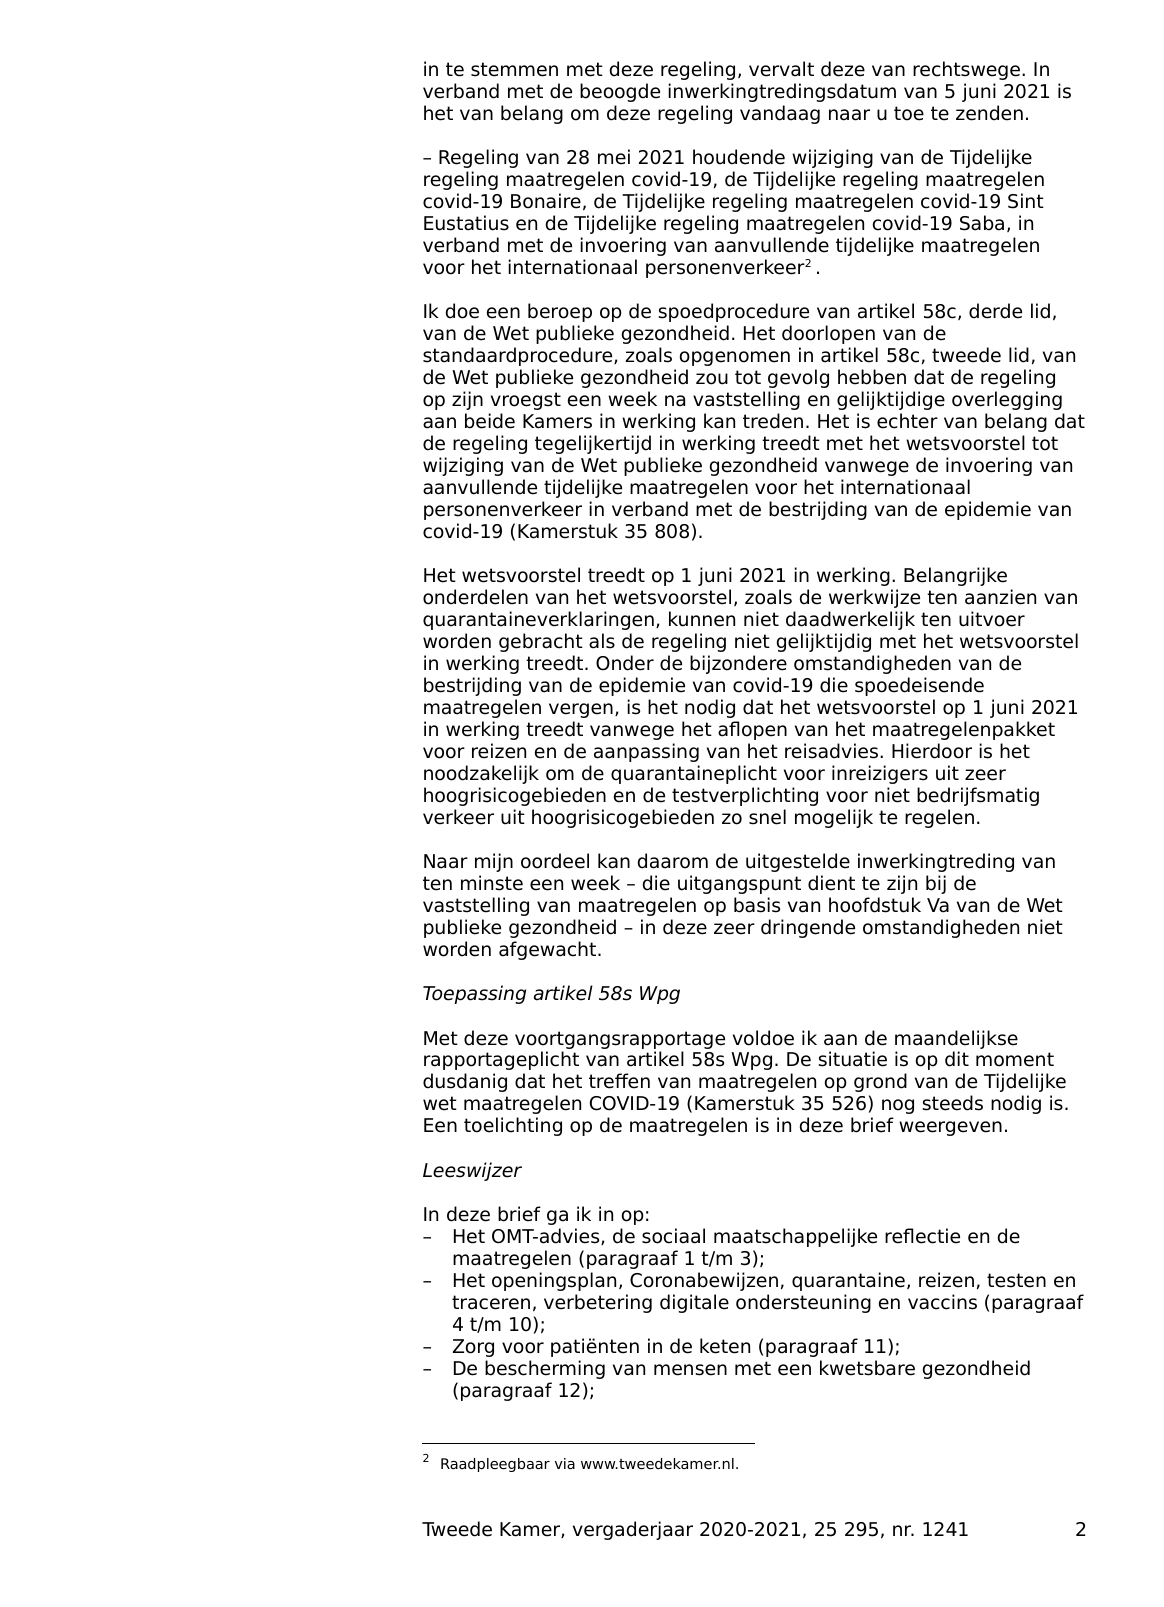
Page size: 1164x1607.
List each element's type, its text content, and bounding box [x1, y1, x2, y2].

text In deze brief ga ik in op: [422, 1204, 1087, 1226]
text – Het OMT-advies, de sociaal maatschappelijke reflectie en de maatregelen (paragraaf 1 t/m 3); [422, 1226, 1087, 1269]
text – Het openingsplan, Coronabewijzen, quarantaine, reizen, testen en traceren, verbetering digitale ondersteuning en vaccins (paragraaf 4 t/m 10); [422, 1269, 1087, 1336]
text Het wetsvoorstel treedt op 1 juni 2021 in werking. Belangrijke onderdelen van het wetsvoorstel, zoals de werkwijze ten aanzien van quarantaineverklaringen, kunnen niet daadwerkelijk ten uitvoer worden gebracht als de regeling niet gelijktijdig met het wetsvoorstel in werking treedt. Onder de bijzondere omstandigheden van de bestrijding van de epidemie van covid-19 die spoedeisende maatregelen vergen, is het nodig dat het wetsvoorstel op 1 juni 2021 in werking treedt vanwege het aflopen van het maatregelenpakket voor reizen en de aanpassing van het reisadvies. Hierdoor is het noodzakelijk om de quarantaineplicht voor inreizigers uit zeer hoogrisicogebieden en de testverplichting voor niet bedrijfsmatig verkeer uit hoogrisicogebieden zo snel mogelijk te regelen. [422, 565, 1087, 829]
text in te stemmen met deze regeling, vervalt deze van rechtswege. In verband met de beoogde inwerkingtredingsdatum van 5 juni 2021 is het van belang om deze regeling vandaag naar u toe te zenden. [422, 59, 1087, 125]
text – Zorg voor patiënten in de keten (paragraaf 11); [422, 1336, 1087, 1357]
subtitle Leeswijzer [422, 1159, 1087, 1181]
text – Regeling van 28 mei 2021 houdende wijziging van de Tijdelijke regeling maatregelen covid-19, de Tijdelijke regeling maatregelen covid-19 Bonaire, de Tijdelijke regeling maatregelen covid-19 Sint Eustatius en de Tijdelijke regeling maatregelen covid-19 Saba, in verband met de invoering van aanvullende tijdelijke maatregelen voor het internationaal personenverkeer. [422, 147, 1087, 279]
text Ik doe een beroep op de spoedprocedure van artikel 58c, derde lid, van de Wet publieke gezondheid. Het doorlopen van de standaardprocedure, zoals opgenomen in artikel 58c, tweede lid, van de Wet publieke gezondheid zou tot gevolg hebben dat de regeling op zijn vroegst een week na vaststelling en gelijktijdige overlegging aan beide Kamers in werking kan treden. Het is echter van belang dat de regeling tegelijkertijd in werking treedt met het wetsvoorstel tot wijziging van de Wet publieke gezondheid vanwege de invoering van aanvullende tijdelijke maatregelen voor het internationaal personenverkeer in verband met de bestrijding van de epidemie van covid-19 (Kamerstuk 35 808). [422, 301, 1087, 543]
text Met deze voortgangsrapportage voldoe ik aan de maandelijkse rapportageplicht van artikel 58s Wpg. De situatie is op dit moment dusdanig dat het treffen van maatregelen op grond van de Tijdelijke wet maatregelen COVID-19 (Kamerstuk 35 526) nog steeds nodig is. Een toelichting op de maatregelen is in deze brief weergeven. [422, 1027, 1087, 1137]
text Naar mijn oordeel kan daarom de uitgestelde inwerkingtreding van ten minste een week – die uitgangspunt dient te zijn bij de vaststelling van maatregelen op basis van hoofdstuk Va van de Wet publieke gezondheid – in deze zeer dringende omstandigheden niet worden afgewacht. [422, 851, 1087, 961]
subtitle Toepassing artikel 58s Wpg [422, 983, 1087, 1005]
text Raadpleegbaar via www.tweedekamer.nl. [422, 1452, 1087, 1474]
text – De bescherming van mensen met een kwetsbare gezondheid (paragraaf 12); [422, 1357, 1087, 1401]
